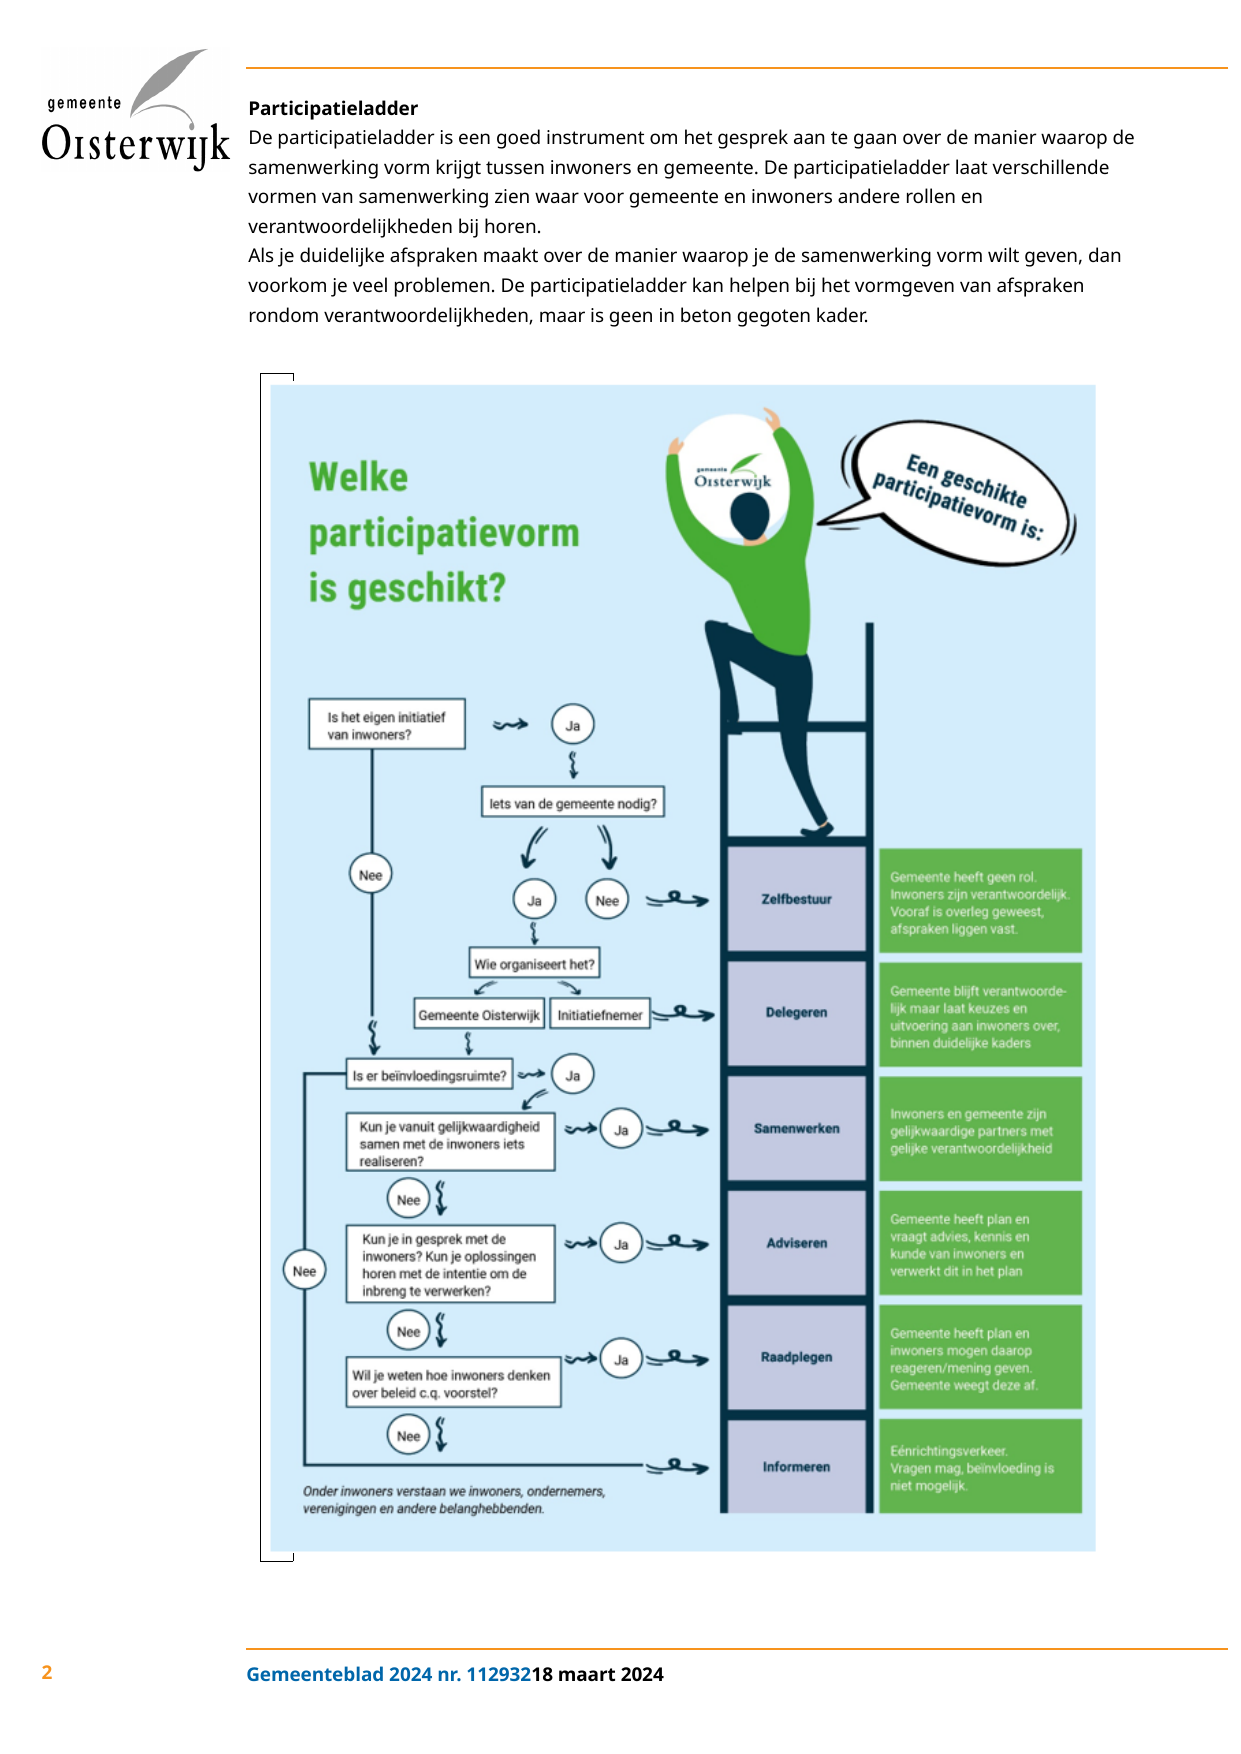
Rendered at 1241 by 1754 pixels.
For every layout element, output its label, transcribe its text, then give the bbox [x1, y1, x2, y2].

picture [41, 47, 231, 172]
text De participatieladder is een goed instrument om het gesprek aan te gaan over de manier waarop de samenwerking vorm krijgt tussen inwoners en gemeente. De participatieladder laat verschillende vormen van samenwerking zien waar voor gemeente en inwoners andere rollen en verantwoordelijkheden bij horen. [248, 124, 1152, 239]
text Als je duidelijke afspraken maakt over de manier waarop je de samenwerking vorm wilt geven, dan voorkom je veel problemen. De participatieladder kan helpen bij het vormgeven van afspraken rondom verantwoordelijkheden, maar is geen in beton gegoten kader. [248, 243, 1152, 328]
text Participatieladder [248, 95, 1152, 121]
picture [268, 381, 1096, 1553]
